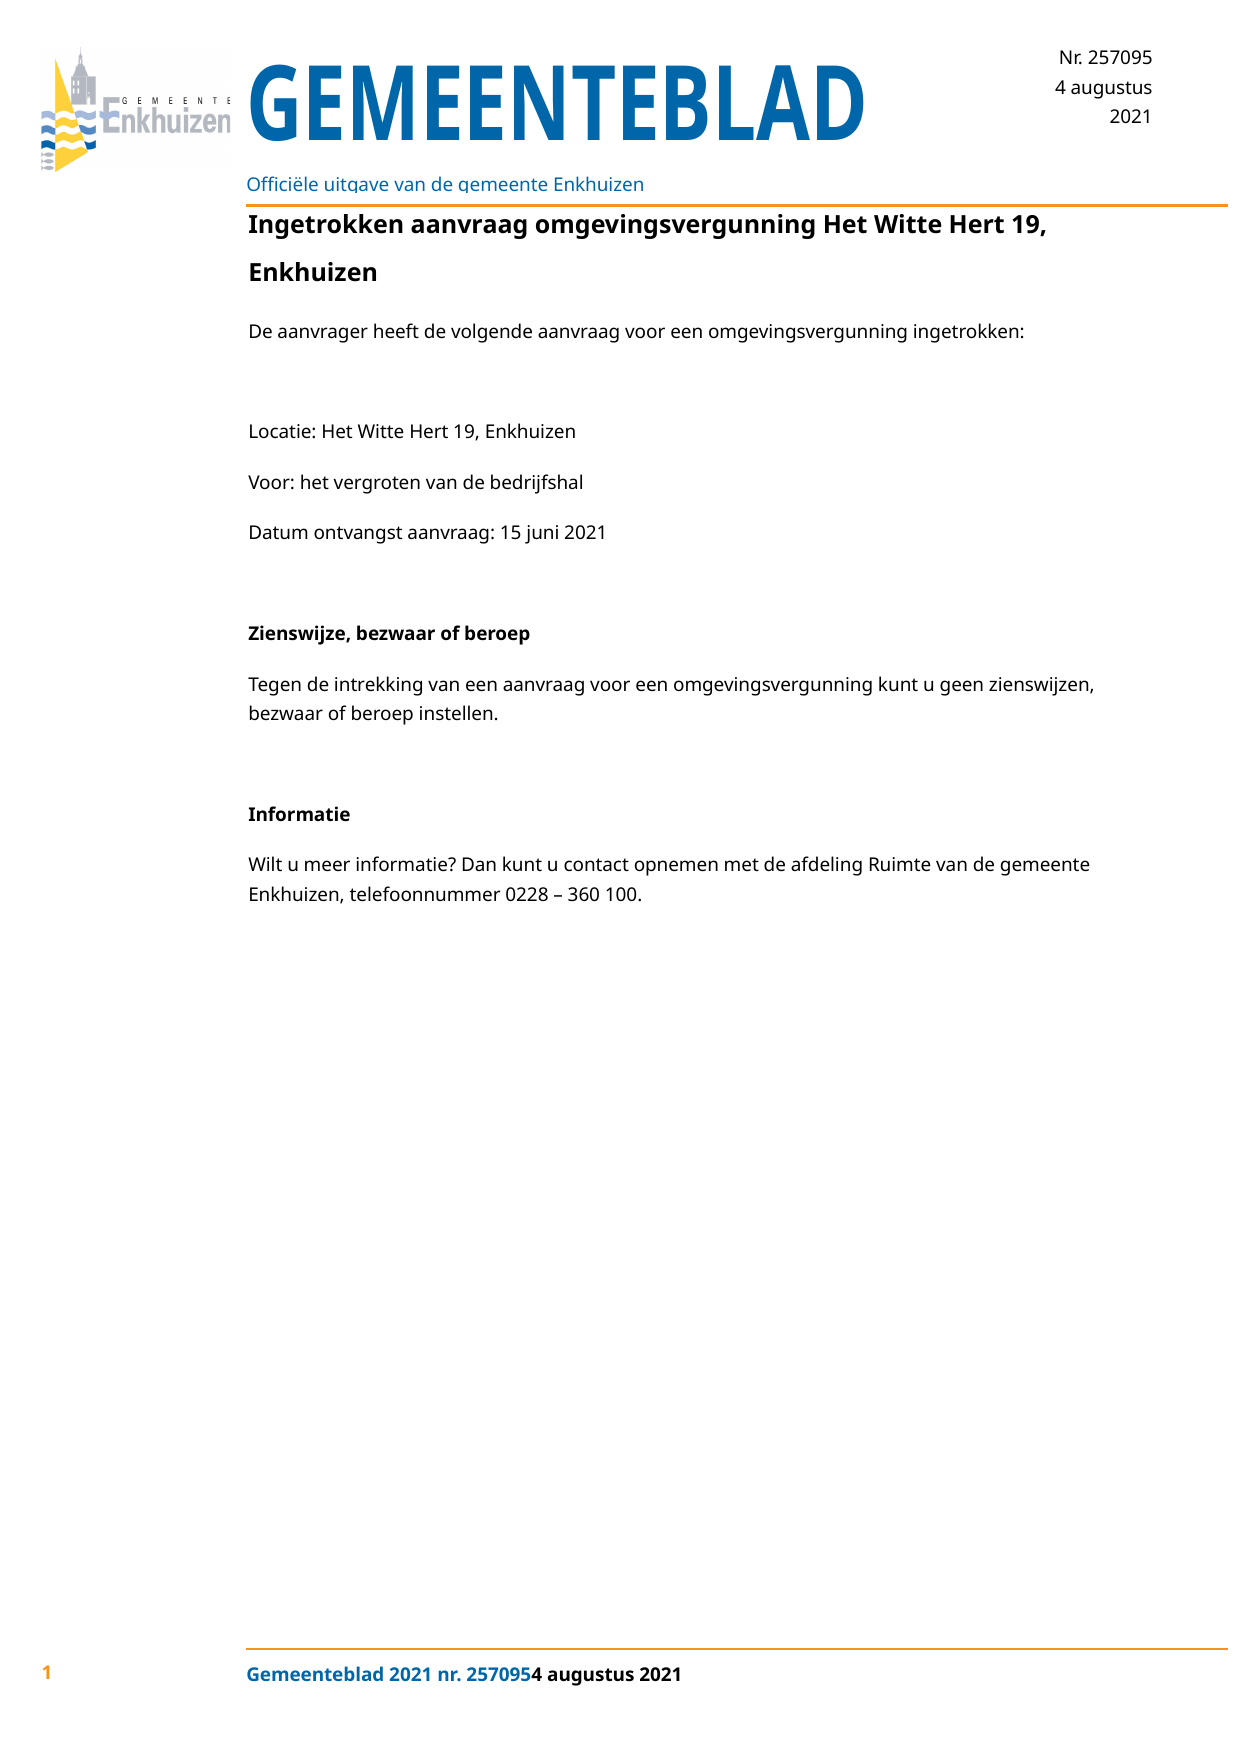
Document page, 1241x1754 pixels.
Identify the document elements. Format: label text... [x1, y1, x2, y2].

picture [41, 47, 231, 172]
text Datum ontvangst aanvraag: 15 juni 2021 [248, 519, 1152, 545]
text De aanvrager heeft de volgende aanvraag voor een omgevingsvergunning ingetrokken: [248, 318, 1152, 344]
text Zienswijze, bezwaar of beroep [248, 620, 1152, 646]
text Locatie: Het Witte Hert 19, Enkhuizen [248, 419, 1152, 444]
text Informatie [248, 801, 1152, 827]
text Tegen de intrekking van een aanvraag voor een omgevingsvergunning kunt u geen zienswijzen, bezwaar of beroep instellen. [248, 671, 1152, 726]
text Wilt u meer informatie? Dan kunt u contact opnemen met de afdeling Ruimte van de gemeente Enkhuizen, telefoonnummer 0228 – 360 100. [248, 852, 1152, 907]
text Voor: het vergroten van de bedrijfshal [248, 469, 1152, 495]
text Ingetrokken aanvraag omgevingsvergunning Het Witte Hert 19, Enkhuizen [248, 207, 1152, 288]
